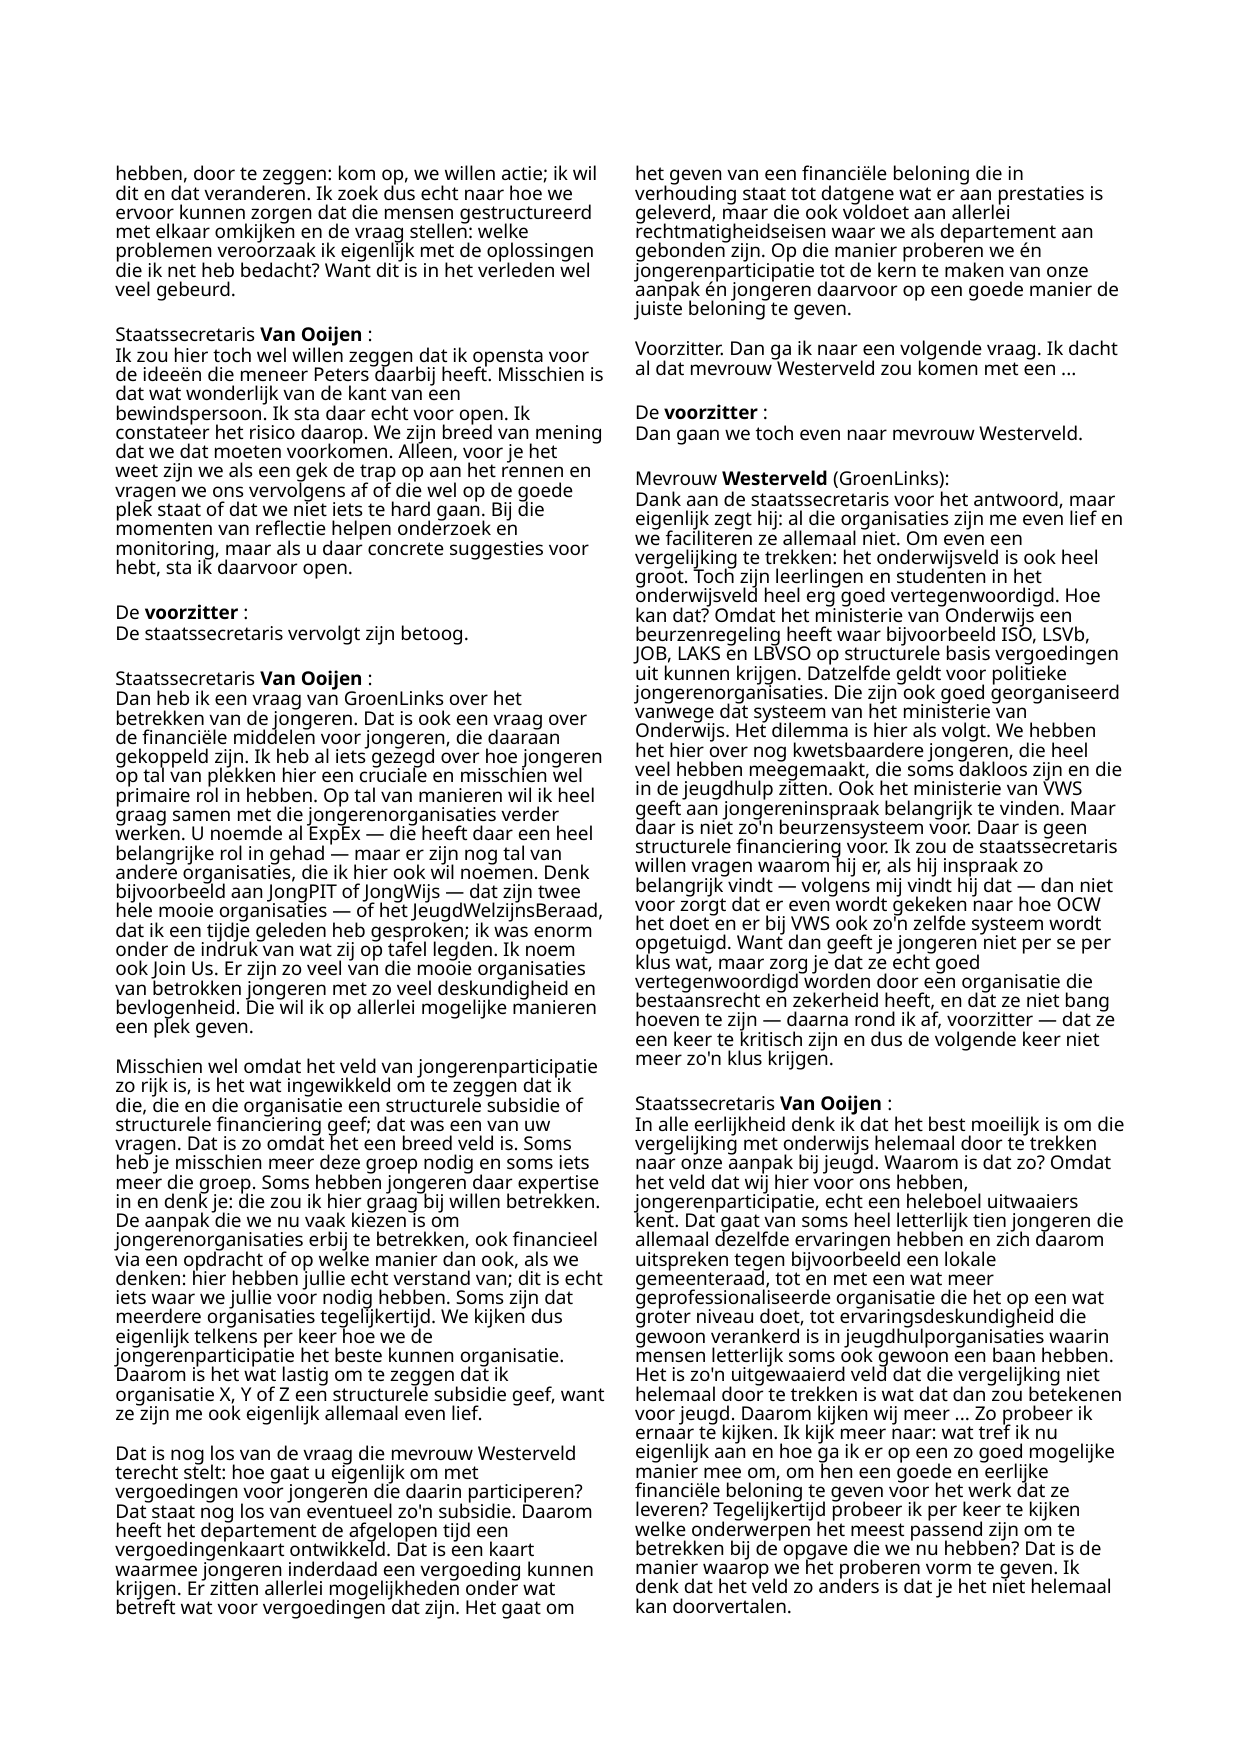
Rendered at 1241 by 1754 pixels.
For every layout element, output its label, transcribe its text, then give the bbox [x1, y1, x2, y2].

text Ik zou hier toch wel willen zeggen dat ik opensta voor de ideeën die meneer Peters daarbij heeft. Misschien is dat wat wonderlijk van de kant van een bewindspersoon. Ik sta daar echt voor open. Ik constateer het risico daarop. We zijn breed van mening dat we dat moeten voorkomen. Alleen, voor je het weet zijn we als een gek de trap op aan het rennen en vragen we ons vervolgens af of die wel op de goede plek staat of dat we niet iets te hard gaan. Bij die momenten van reflectie helpen onderzoek en monitoring, maar als u daar concrete suggesties voor hebt, sta ik daarvoor open. [115, 347, 605, 578]
text Dat is nog los van de vraag die mevrouw Westerveld terecht stelt: hoe gaat u eigenlijk om met vergoedingen voor jongeren die daarin participeren? Dat staat nog los van eventueel zo'n subsidie. Daarom heeft het departement de afgelopen tijd een vergoedingenkaart ontwikkeld. Dat is een kaart waarmee jongeren inderdaad een vergoeding kunnen krijgen. Er zitten allerlei mogelijkheden onder wat betreft wat voor vergoedingen dat zijn. Het gaat om [115, 1445, 605, 1618]
text Mevrouw Westerveld (GroenLinks): [635, 465, 1125, 491]
text De voorzitter : [635, 399, 1125, 425]
text Voorzitter. Dan ga ik naar een volgende vraag. Ik dacht al dat mevrouw Westerveld zou komen met een ... [635, 340, 1125, 379]
text Staatssecretaris Van Ooijen : [635, 1090, 1125, 1116]
text Staatssecretaris Van Ooijen : [115, 665, 605, 690]
text Dan gaan we toch even naar mevrouw Westerveld. [635, 425, 1125, 444]
text hebben, door te zeggen: kom op, we willen actie; ik wil dit en dat veranderen. Ik zoek dus echt naar hoe we ervoor kunnen zorgen dat die mensen gestructureerd met elkaar omkijken en de vraag stellen: welke problemen veroorzaak ik eigenlijk met de oplossingen die ik net heb bedacht? Want dit is in het verleden wel veel gebeurd. [115, 165, 605, 300]
text De staatssecretaris vervolgt zijn betoog. [115, 624, 605, 644]
text Dan heb ik een vraag van GroenLinks over het betrekken van de jongeren. Dat is ook een vraag over de financiële middelen voor jongeren, die daaraan gekoppeld zijn. Ik heb al iets gezegd over hoe jongeren op tal van plekken hier een cruciale en misschien wel primaire rol in hebben. Op tal van manieren wil ik heel graag samen met die jongerenorganisaties verder werken. U noemde al ExpEx — die heeft daar een heel belangrijke rol in gehad — maar er zijn nog tal van andere organisaties, die ik hier ook wil noemen. Denk bijvoorbeeld aan JongPIT of JongWijs — dat zijn twee hele mooie organisaties — of het JeugdWelzijnsBeraad, dat ik een tijdje geleden heb gesproken; ik was enorm onder de indruk van wat zij op tafel legden. Ik noem ook Join Us. Er zijn zo veel van die mooie organisaties van betrokken jongeren met zo veel deskundigheid en bevlogenheid. Die wil ik op allerlei mogelijke manieren een plek geven. [115, 690, 605, 1037]
text Dank aan de staatssecretaris voor het antwoord, maar eigenlijk zegt hij: al die organisaties zijn me even lief en we faciliteren ze allemaal niet. Om even een vergelijking te trekken: het onderwijsveld is ook heel groot. Toch zijn leerlingen en studenten in het onderwijsveld heel erg goed vertegenwoordigd. Hoe kan dat? Omdat het ministerie van Onderwijs een beurzenregeling heeft waar bijvoorbeeld ISO, LSVb, JOB, LAKS en LBVSO op structurele basis vergoedingen uit kunnen krijgen. Datzelfde geldt voor politieke jongerenorganisaties. Die zijn ook goed georganiseerd vanwege dat systeem van het ministerie van Onderwijs. Het dilemma is hier als volgt. We hebben het hier over nog kwetsbaardere jongeren, die heel veel hebben meegemaakt, die soms dakloos zijn en die in de jeugdhulp zitten. Ook het ministerie van VWS geeft aan jongereninspraak belangrijk te vinden. Maar daar is niet zo'n beurzensysteem voor. Daar is geen structurele financiering voor. Ik zou de staatssecretaris willen vragen waarom hij er, als hij inspraak zo belangrijk vindt — volgens mij vindt hij dat — dan niet voor zorgt dat er even wordt gekeken naar hoe OCW het doet en er bij VWS ook zo'n zelfde systeem wordt opgetuigd. Want dan geeft je jongeren niet per se per klus wat, maar zorg je dat ze echt goed vertegenwoordigd worden door een organisatie die bestaansrecht en zekerheid heeft, en dat ze niet bang hoeven te zijn — daarna rond ik af, voorzitter — dat ze een keer te kritisch zijn en dus de volgende keer niet meer zo'n klus krijgen. [635, 491, 1125, 1069]
text Staatssecretaris Van Ooijen : [115, 321, 605, 347]
text In alle eerlijkheid denk ik dat het best moeilijk is om die vergelijking met onderwijs helemaal door te trekken naar onze aanpak bij jeugd. Waarom is dat zo? Omdat het veld dat wij hier voor ons hebben, jongerenparticipatie, echt een heleboel uitwaaiers kent. Dat gaat van soms heel letterlijk tien jongeren die allemaal dezelfde ervaringen hebben en zich daarom uitspreken tegen bijvoorbeeld een lokale gemeenteraad, tot en met een wat meer geprofessionaliseerde organisatie die het op een wat groter niveau doet, tot ervaringsdeskundigheid die gewoon verankerd is in jeugdhulporganisaties waarin mensen letterlijk soms ook gewoon een baan hebben. Het is zo'n uitgewaaierd veld dat die vergelijking niet helemaal door te trekken is wat dat dan zou betekenen voor jeugd. Daarom kijken wij meer ... Zo probeer ik ernaar te kijken. Ik kijk meer naar: wat tref ik nu eigenlijk aan en hoe ga ik er op een zo goed mogelijke manier mee om, om hen een goede en eerlijke financiële beloning te geven voor het werk dat ze leveren? Tegelijkertijd probeer ik per keer te kijken welke onderwerpen het meest passend zijn om te betrekken bij de opgave die we nu hebben? Dat is de manier waarop we het proberen vorm te geven. Ik denk dat het veld zo anders is dat je het niet helemaal kan doorvertalen. [635, 1116, 1125, 1617]
text het geven van een financiële beloning die in verhouding staat tot datgene wat er aan prestaties is geleverd, maar die ook voldoet aan allerlei rechtmatigheidseisen waar we als departement aan gebonden zijn. Op die manier proberen we én jongerenparticipatie tot de kern te maken van onze aanpak én jongeren daarvoor op een goede manier de juiste beloning te geven. [635, 165, 1125, 319]
text Misschien wel omdat het veld van jongerenparticipatie zo rijk is, is het wat ingewikkeld om te zeggen dat ik die, die en die organisatie een structurele subsidie of structurele financiering geef; dat was een van uw vragen. Dat is zo omdat het een breed veld is. Soms heb je misschien meer deze groep nodig en soms iets meer die groep. Soms hebben jongeren daar expertise in en denk je: die zou ik hier graag bij willen betrekken. De aanpak die we nu vaak kiezen is om jongerenorganisaties erbij te betrekken, ook financieel via een opdracht of op welke manier dan ook, als we denken: hier hebben jullie echt verstand van; dit is echt iets waar we jullie voor nodig hebben. Soms zijn dat meerdere organisaties tegelijkertijd. We kijken dus eigenlijk telkens per keer hoe we de jongerenparticipatie het beste kunnen organisatie. Daarom is het wat lastig om te zeggen dat ik organisatie X, Y of Z een structurele subsidie geef, want ze zijn me ook eigenlijk allemaal even lief. [115, 1058, 605, 1424]
text De voorzitter : [115, 599, 605, 624]
